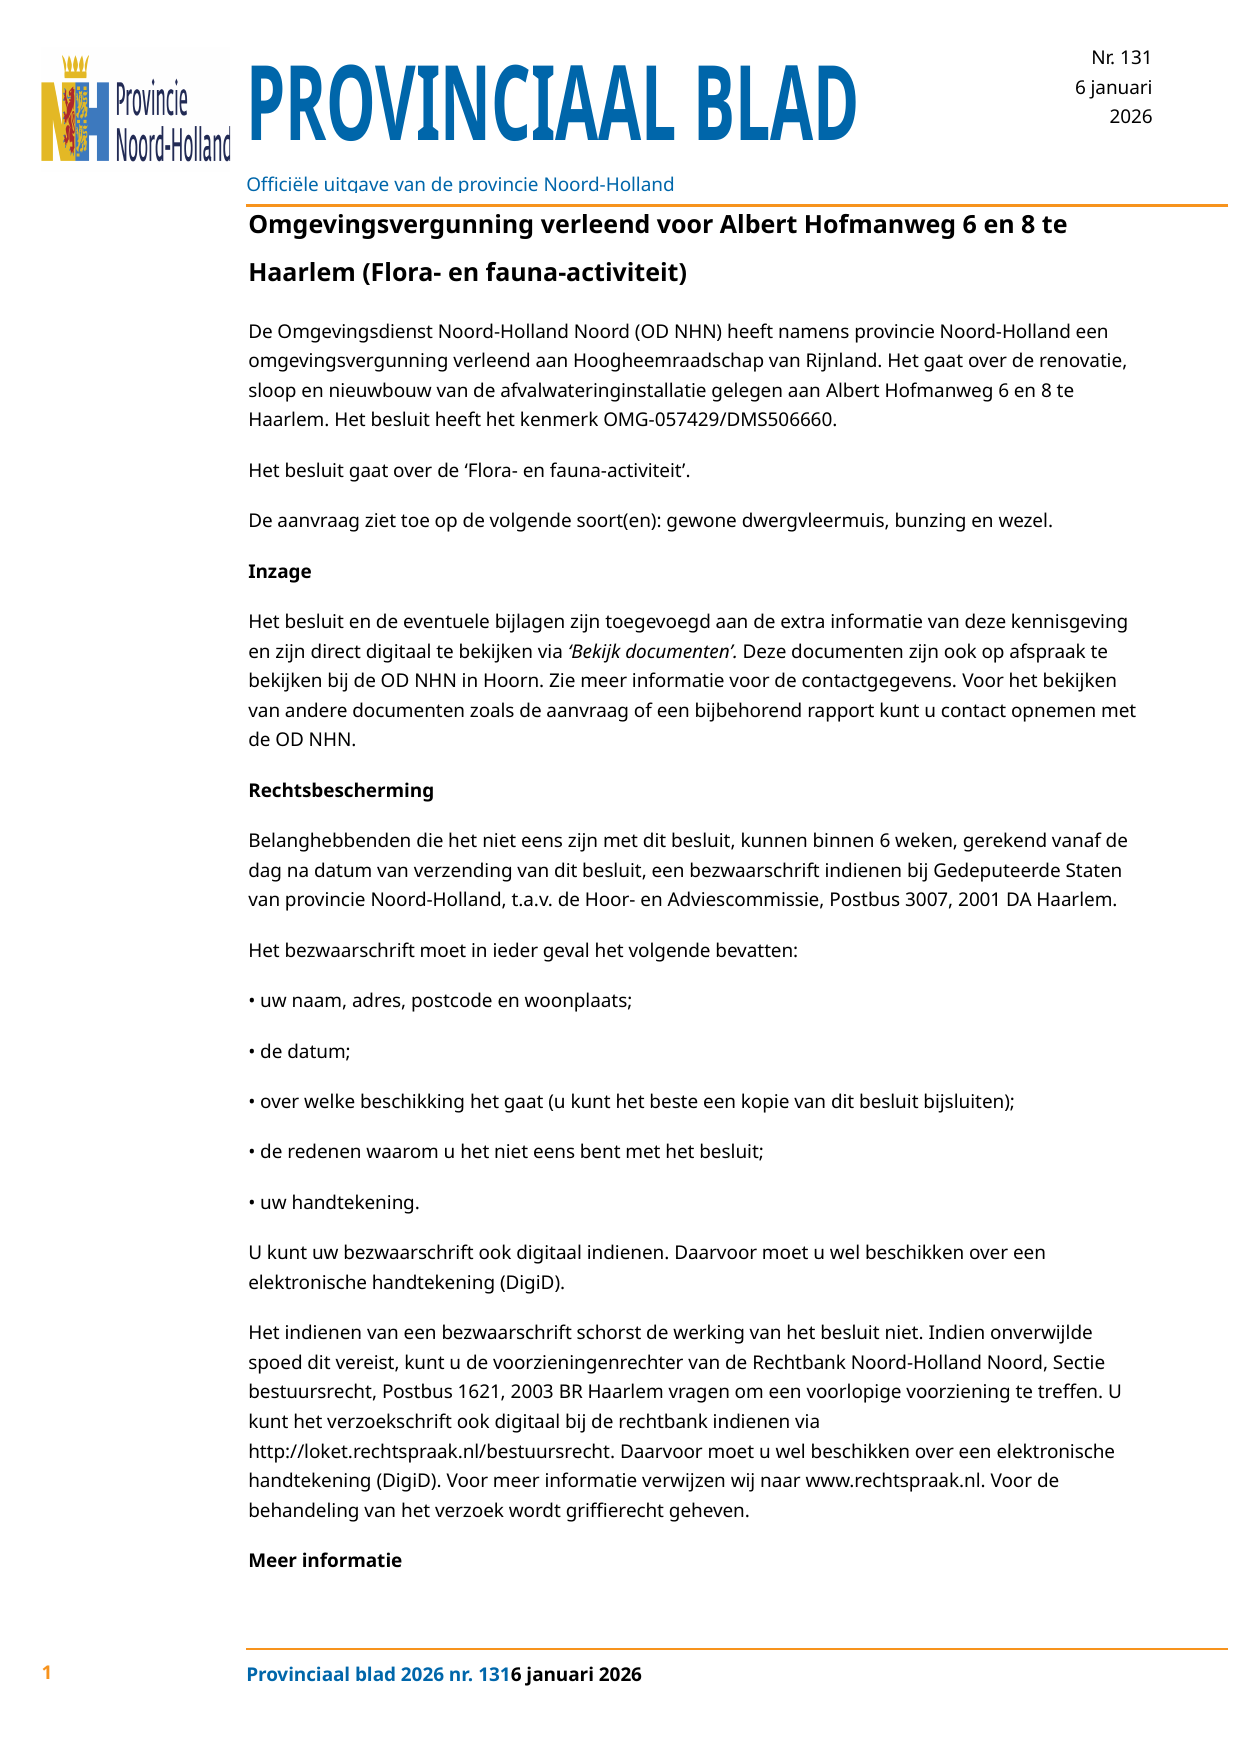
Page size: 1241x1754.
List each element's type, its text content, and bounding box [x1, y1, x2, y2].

text Omgevingsvergunning verleend voor Albert Hofmanweg 6 en 8 te Haarlem (Flora- en fauna-activiteit) [248, 207, 1152, 288]
text Het besluit en de eventuele bijlagen zijn toegevoegd aan de extra informatie van deze kennisgeving en zijn direct digitaal te bekijken via ‘Bekijk documenten’. Deze documenten zijn ook op afspraak te bekijken bij de OD NHN in Hoorn. Zie meer informatie voor de contactgegevens. Voor het bekijken van andere documenten zoals de aanvraag of een bijbehorend rapport kunt u contact opnemen met de OD NHN. [248, 608, 1152, 752]
text • de datum; [248, 1038, 1152, 1064]
picture [41, 47, 231, 172]
text • uw handtekening. [248, 1189, 1152, 1215]
text De aanvraag ziet toe op de volgende soort(en): gewone dwergvleermuis, bunzing en wezel. [248, 507, 1152, 533]
text De Omgevingsdienst Noord-Holland Noord (OD NHN) heeft namens provincie Noord-Holland een omgevingsvergunning verleend aan Hoogheemraadschap van Rijnland. Het gaat over de renovatie, sloop en nieuwbouw van de afvalwateringinstallatie gelegen aan Albert Hofmanweg 6 en 8 te Haarlem. Het besluit heeft het kenmerk OMG-057429/DMS506660. [248, 318, 1152, 432]
text Inzage [248, 558, 1152, 584]
text U kunt uw bezwaarschrift ook digitaal indienen. Daarvoor moet u wel beschikken over een elektronische handtekening (DigiD). [248, 1239, 1152, 1295]
text Het indienen van een bezwaarschrift schorst de werking van het besluit niet. Indien onverwijlde spoed dit vereist, kunt u de voorzieningenrechter van de Rechtbank Noord-Holland Noord, Sectie bestuursrecht, Postbus 1621, 2003 BR Haarlem vragen om een voorlopige voorziening te treffen. U kunt het verzoekschrift ook digitaal bij de rechtbank indienen via http://loket.rechtspraak.nl/bestuursrecht. Daarvoor moet u wel beschikken over een elektronische handtekening (DigiD). Voor meer informatie verwijzen wij naar www.rechtspraak.nl. Voor de behandeling van het verzoek wordt griffierecht geheven. [248, 1319, 1152, 1523]
text • over welke beschikking het gaat (u kunt het beste een kopie van dit besluit bijsluiten); [248, 1088, 1152, 1114]
text Meer informatie [248, 1547, 1152, 1573]
text • uw naam, adres, postcode en woonplaats; [248, 987, 1152, 1013]
text Belanghebbenden die het niet eens zijn met dit besluit, kunnen binnen 6 weken, gerekend vanaf de dag na datum van verzending van dit besluit, een bezwaarschrift indienen bij Gedeputeerde Staten van provincie Noord-Holland, t.a.v. de Hoor- en Adviescommissie, Postbus 3007, 2001 DA Haarlem. [248, 827, 1152, 912]
text • de redenen waarom u het niet eens bent met het besluit; [248, 1139, 1152, 1164]
text Het besluit gaat over de ‘Flora- en fauna-activiteit’. [248, 457, 1152, 483]
text Rechtsbescherming [248, 777, 1152, 803]
text Het bezwaarschrift moet in ieder geval het volgende bevatten: [248, 937, 1152, 963]
